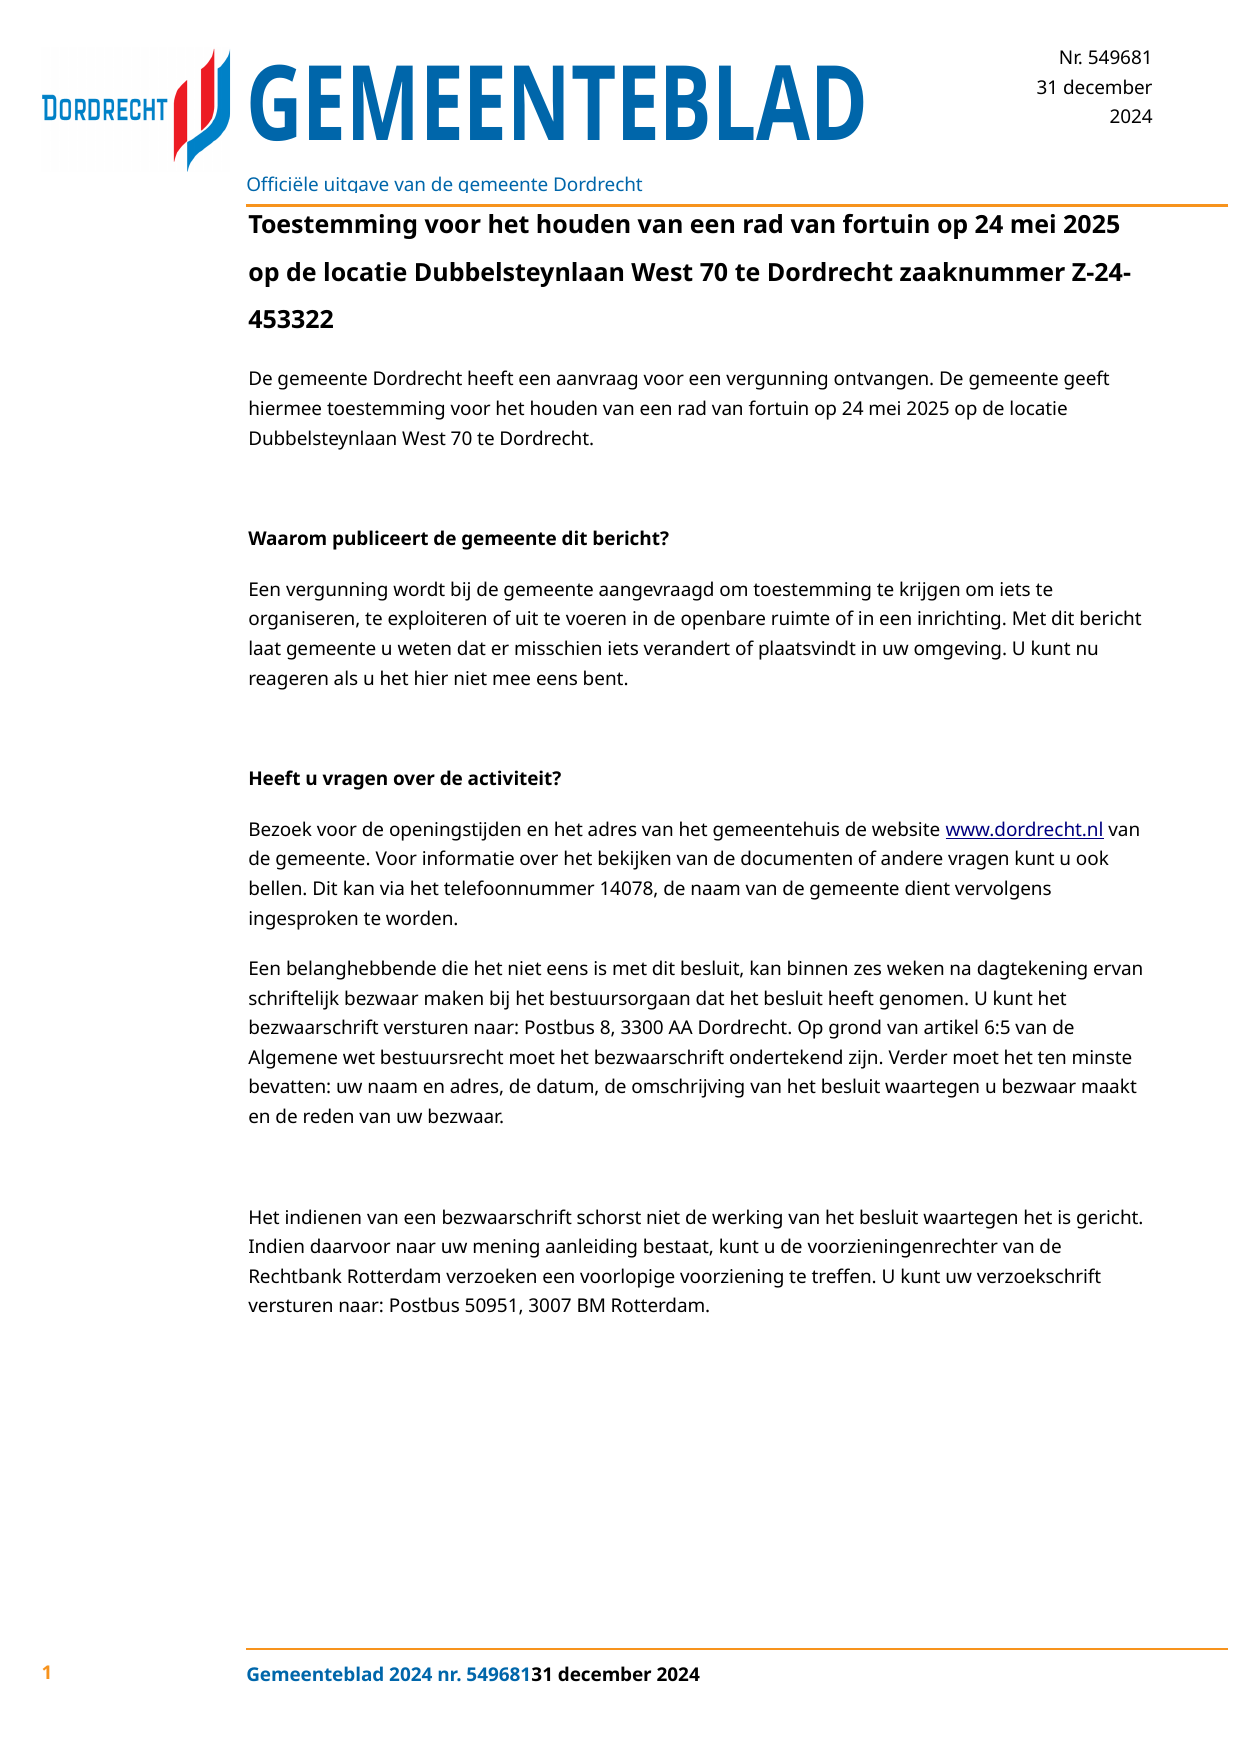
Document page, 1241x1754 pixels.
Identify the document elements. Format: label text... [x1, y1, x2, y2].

text De gemeente Dordrecht heeft een aanvraag voor een vergunning ontvangen. De gemeente geeft hiermee toestemming voor het houden van een rad van fortuin op 24 mei 2025 op de locatie Dubbelsteynlaan West 70 te Dordrecht. [248, 366, 1152, 450]
text Een belanghebbende die het niet eens is met dit besluit, kan binnen zes weken na dagtekening ervan schriftelijk bezwaar maken bij het bestuursorgaan dat het besluit heeft genomen. U kunt het bezwaarschrift versturen naar: Postbus 8, 3300 AA Dordrecht. Op grond van artikel 6:5 van de Algemene wet bestuursrecht moet het bezwaarschrift ondertekend zijn. Verder moet het ten minste bevatten: uw naam en adres, de datum, de omschrijving van het besluit waartegen u bezwaar maakt en de reden van uw bezwaar. [248, 955, 1152, 1129]
text Toestemming voor het houden van een rad van fortuin op 24 mei 2025 op de locatie Dubbelsteynlaan West 70 te Dordrecht zaaknummer Z-24-453322 [248, 207, 1152, 336]
text Waarom publiceert de gemeente dit bericht? [248, 526, 1152, 551]
text Heeft u vragen over de activiteit? [248, 766, 1152, 791]
text Een vergunning wordt bij de gemeente aangevraagd om toestemming te krijgen om iets te organiseren, te exploiteren of uit te voeren in de openbare ruimte of in een inrichting. Met dit bericht laat gemeente u weten dat er misschien iets verandert of plaatsvindt in uw omgeving. U kunt nu reageren als u het hier niet mee eens bent. [248, 576, 1152, 690]
text Het indienen van een bezwaarschrift schorst niet de werking van het besluit waartegen het is gericht. Indien daarvoor naar uw mening aanleiding bestaat, kunt u de voorzieningenrechter van de Rechtbank Rotterdam verzoeken een voorlopige voorziening te treffen. U kunt uw verzoekschrift versturen naar: Postbus 50951, 3007 BM Rotterdam. [248, 1204, 1152, 1318]
picture [41, 47, 231, 172]
text Bezoek voor de openingstijden en het adres van het gemeentehuis de website www.dordrecht.nl van de gemeente. Voor informatie over het bekijken van de documenten of andere vragen kunt u ook bellen. Dit kan via het telefoonnummer 14078, de naam van de gemeente dient vervolgens ingesproken te worden. [248, 816, 1152, 930]
